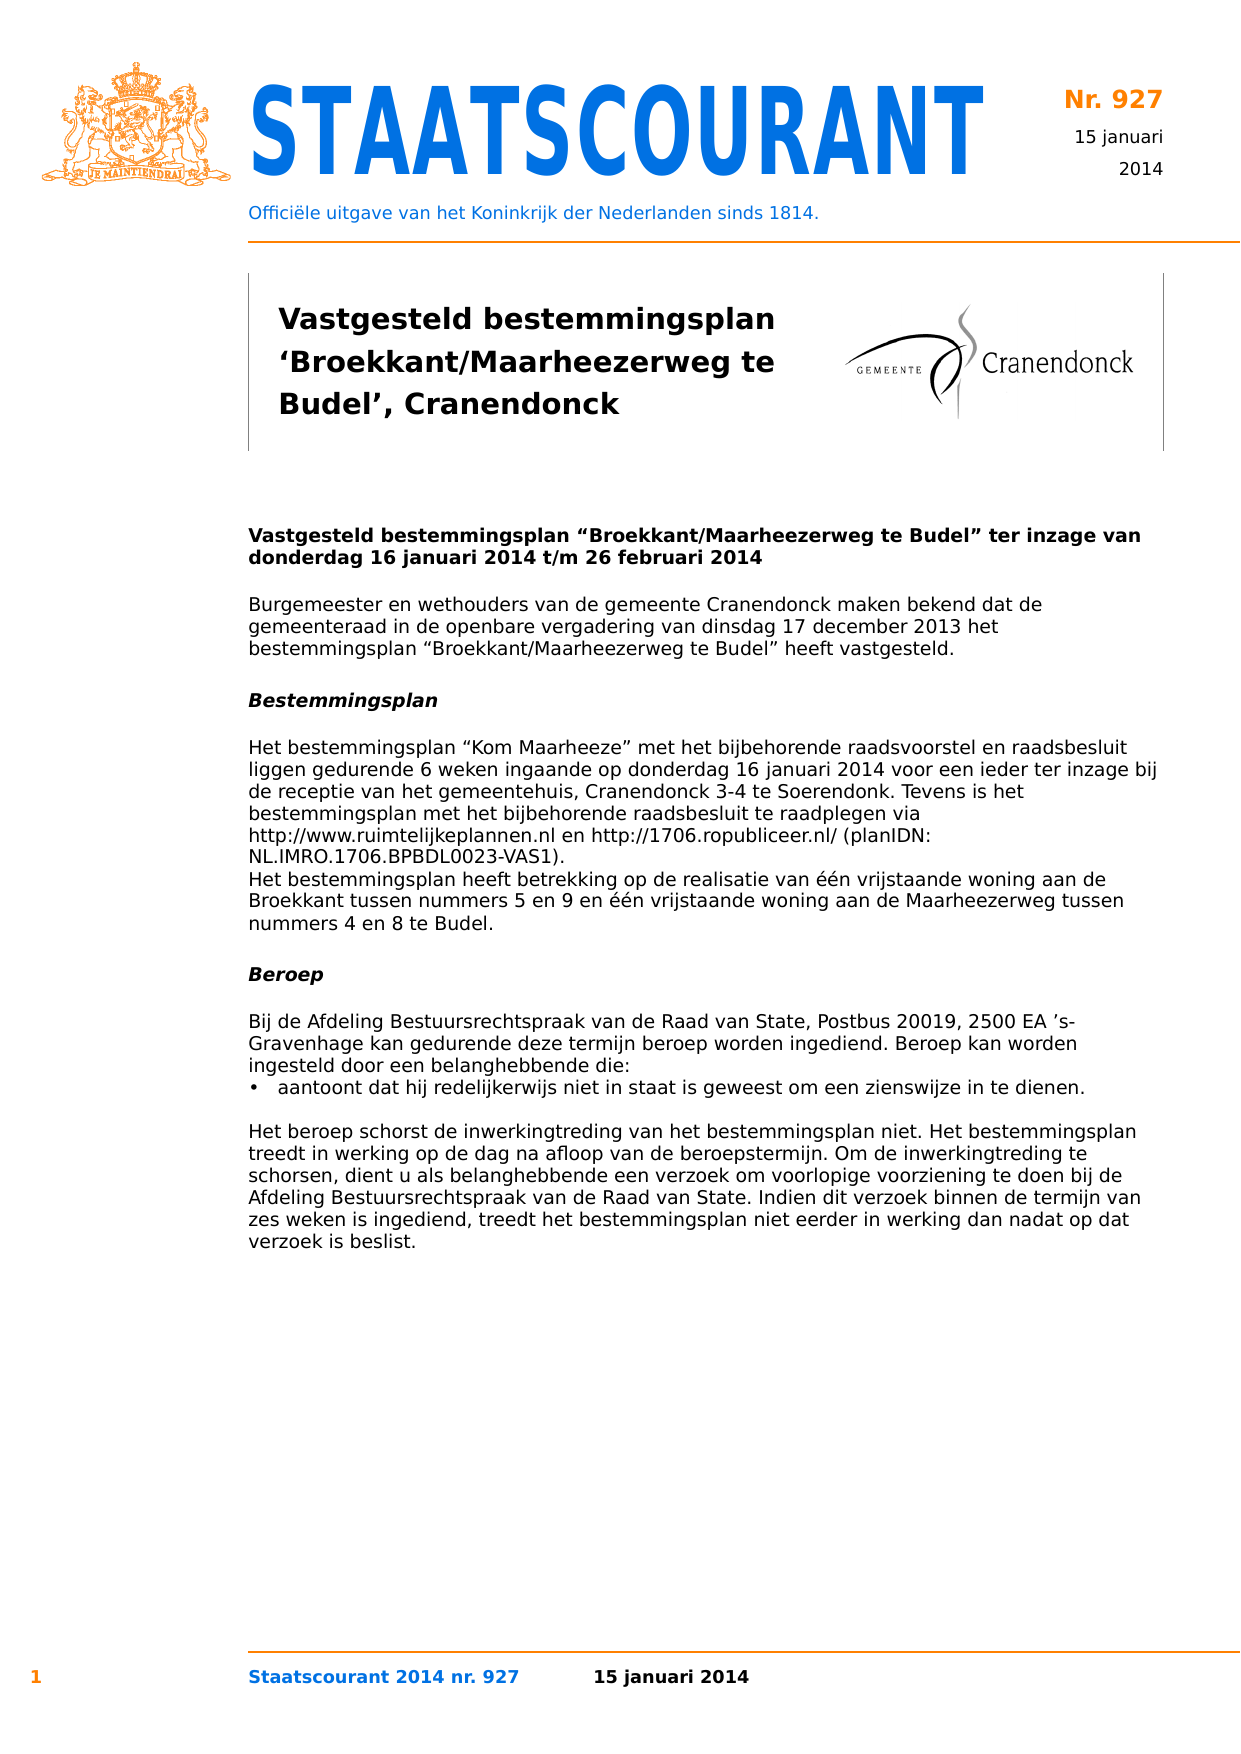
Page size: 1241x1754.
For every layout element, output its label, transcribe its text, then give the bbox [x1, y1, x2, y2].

text Burgemeester en wethouders van de gemeente Cranendonck maken bekend dat de gemeenteraad in de openbare vergadering van dinsdag 17 december 2013 het bestemmingsplan “Broekkant/Maarheezerweg te Budel” heeft vastgesteld. [248, 594, 1163, 659]
text Het bestemmingsplan heeft betrekking op de realisatie van één vrijstaande woning aan de Broekkant tussen nummers 5 en 9 en één vrijstaande woning aan de Maarheezerweg tussen nummers 4 en 8 te Budel. [248, 868, 1163, 934]
subtitle Vastgesteld bestemmingsplan “Broekkant/Maarheezerweg te Budel” ter inzage van donderdag 16 januari 2014 t/m 26 februari 2014 [248, 525, 1163, 569]
text Het beroep schorst de inwerkingtreding van het bestemmingsplan niet. Het bestemmingsplan treedt in werking op de dag na afloop van de beroepstermijn. Om de inwerkingtreding te schorsen, dient u als belanghebbende een verzoek om voorlopige voorziening te doen bij de Afdeling Bestuursrechtspraak van de Raad van State. Indien dit verzoek binnen de termijn van zes weken is ingediend, treedt het bestemmingsplan niet eerder in werking dan nadat op dat verzoek is beslist. [248, 1121, 1163, 1253]
table_header STAATSCOURANT [248, 62, 998, 203]
subtitle Beroep [248, 964, 1163, 986]
table_header [25, 62, 248, 241]
picture [41, 62, 231, 186]
table_cell Officiële uitgave van het Koninkrijk der Nederlanden sinds 1814. [248, 203, 1240, 241]
text • aantoont dat hij redelijkerwijs niet in staat is geweest om een zienswijze in te dienen. [248, 1077, 1163, 1099]
picture [844, 302, 1134, 421]
text Bij de Afdeling Bestuursrechtspraak van de Raad van State, Postbus 20019, 2500 EA ’s-Gravenhage kan gedurende deze termijn beroep worden ingediend. Beroep kan worden ingesteld door een belanghebbende die: [248, 1011, 1163, 1077]
subtitle Vastgesteld bestemmingsplan ‘Broekkant/Maarheezerweg te Budel’, Cranendonck [249, 273, 1163, 451]
text Het bestemmingsplan “Kom Maarheeze” met het bijbehorende raadsvoorstel en raadsbesluit liggen gedurende 6 weken ingaande op donderdag 16 januari 2014 voor een ieder ter inzage bij de receptie van het gemeentehuis, Cranendonck 3-4 te Soerendonk. Tevens is het bestemmingsplan met het bijbehorende raadsbesluit te raadplegen via http://www.ruimtelijkeplannen.nl en http://1706.ropubliceer.nl/ (planIDN: NL.IMRO.1706.BPBDL0023-VAS1). [248, 737, 1163, 868]
subtitle Bestemmingsplan [248, 689, 1163, 712]
table_header Nr. 927 [998, 62, 1240, 121]
table_cell 2014 [998, 153, 1240, 203]
table_cell 15 januari [998, 121, 1240, 153]
